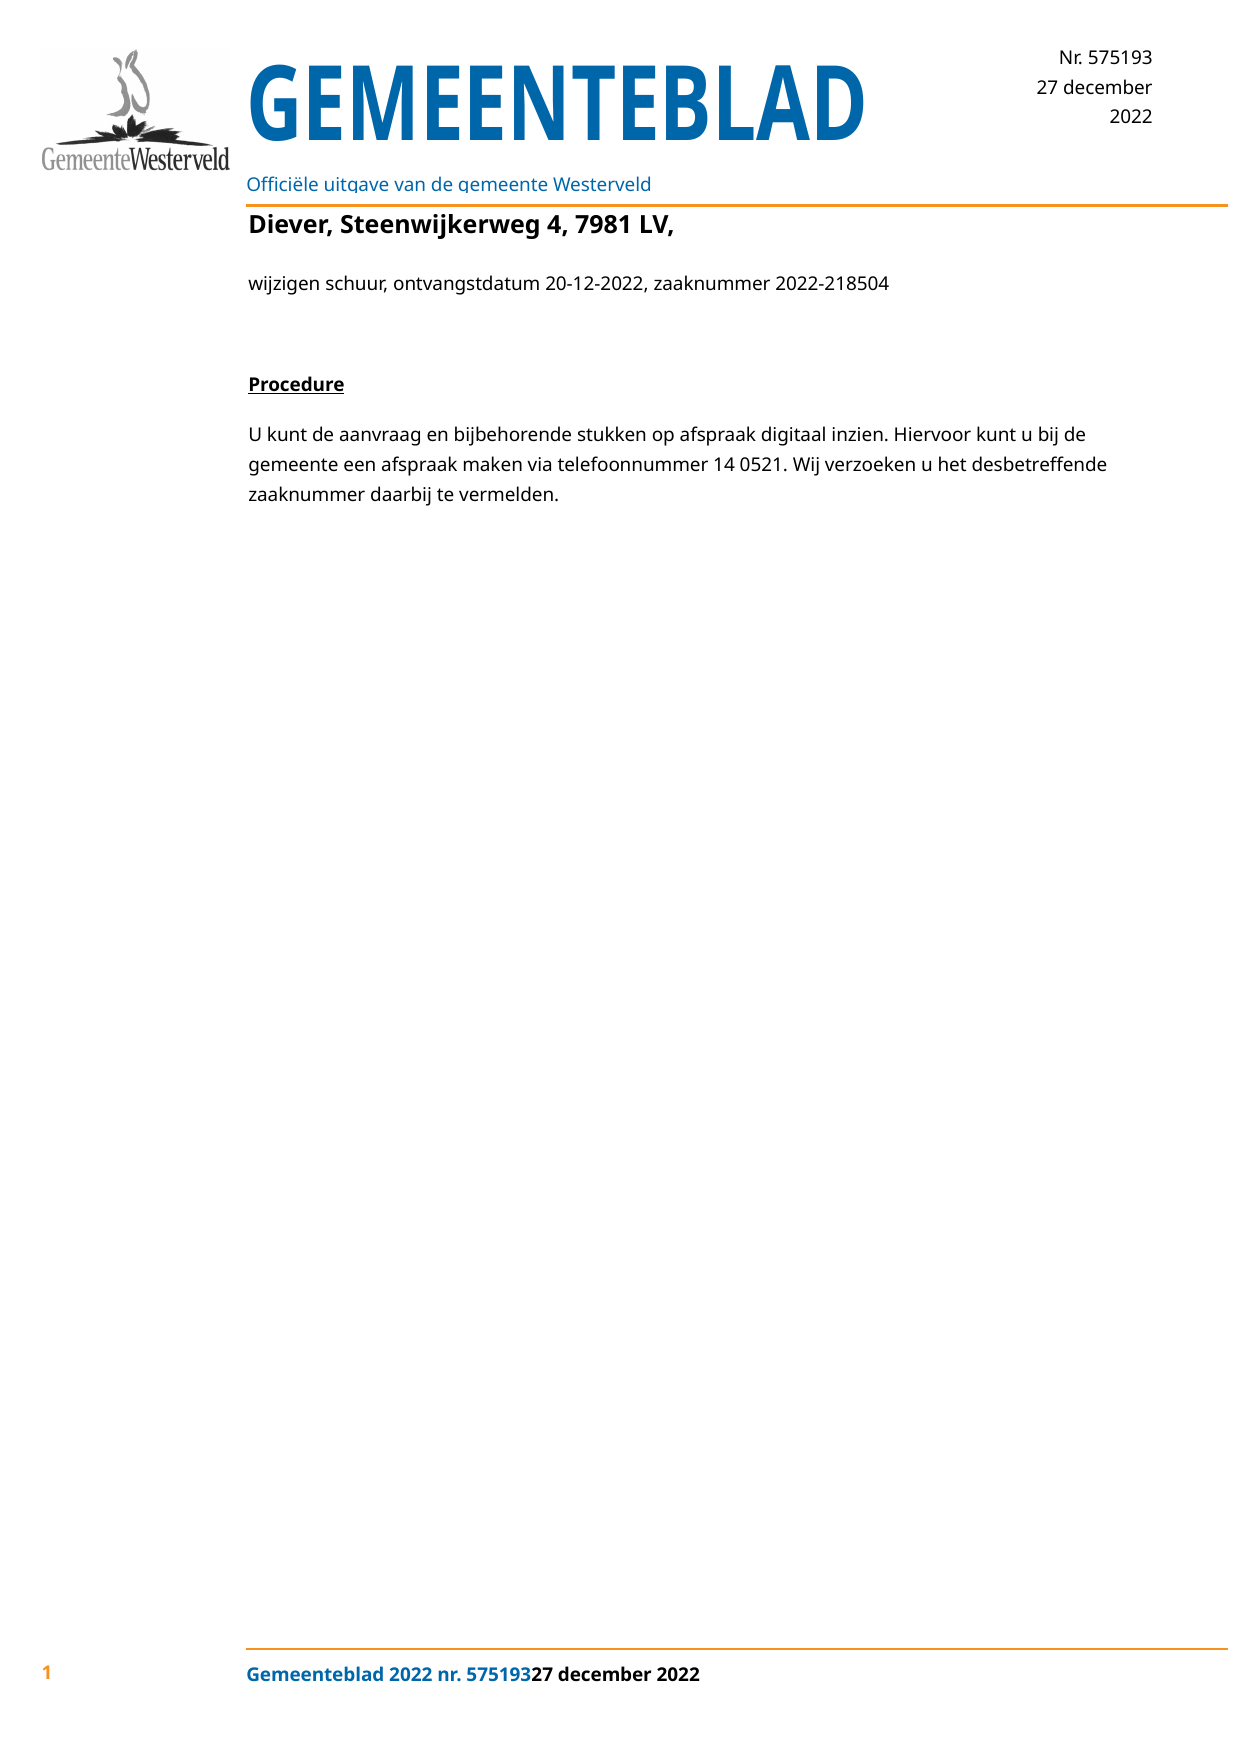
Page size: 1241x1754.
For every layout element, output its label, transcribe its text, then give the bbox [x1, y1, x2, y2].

text Diever, Steenwijkerweg 4, 7981 LV, [248, 207, 1152, 241]
text wijzigen schuur, ontvangstdatum 20-12-2022, zaaknummer 2022-218504 [248, 270, 1152, 296]
text Procedure [248, 371, 1152, 397]
picture [41, 47, 231, 172]
text U kunt de aanvraag en bijbehorende stukken op afspraak digitaal inzien. Hiervoor kunt u bij de gemeente een afspraak maken via telefoonnummer 14 0521. Wij verzoeken u het desbetreffende zaaknummer daarbij te vermelden. [248, 422, 1152, 506]
